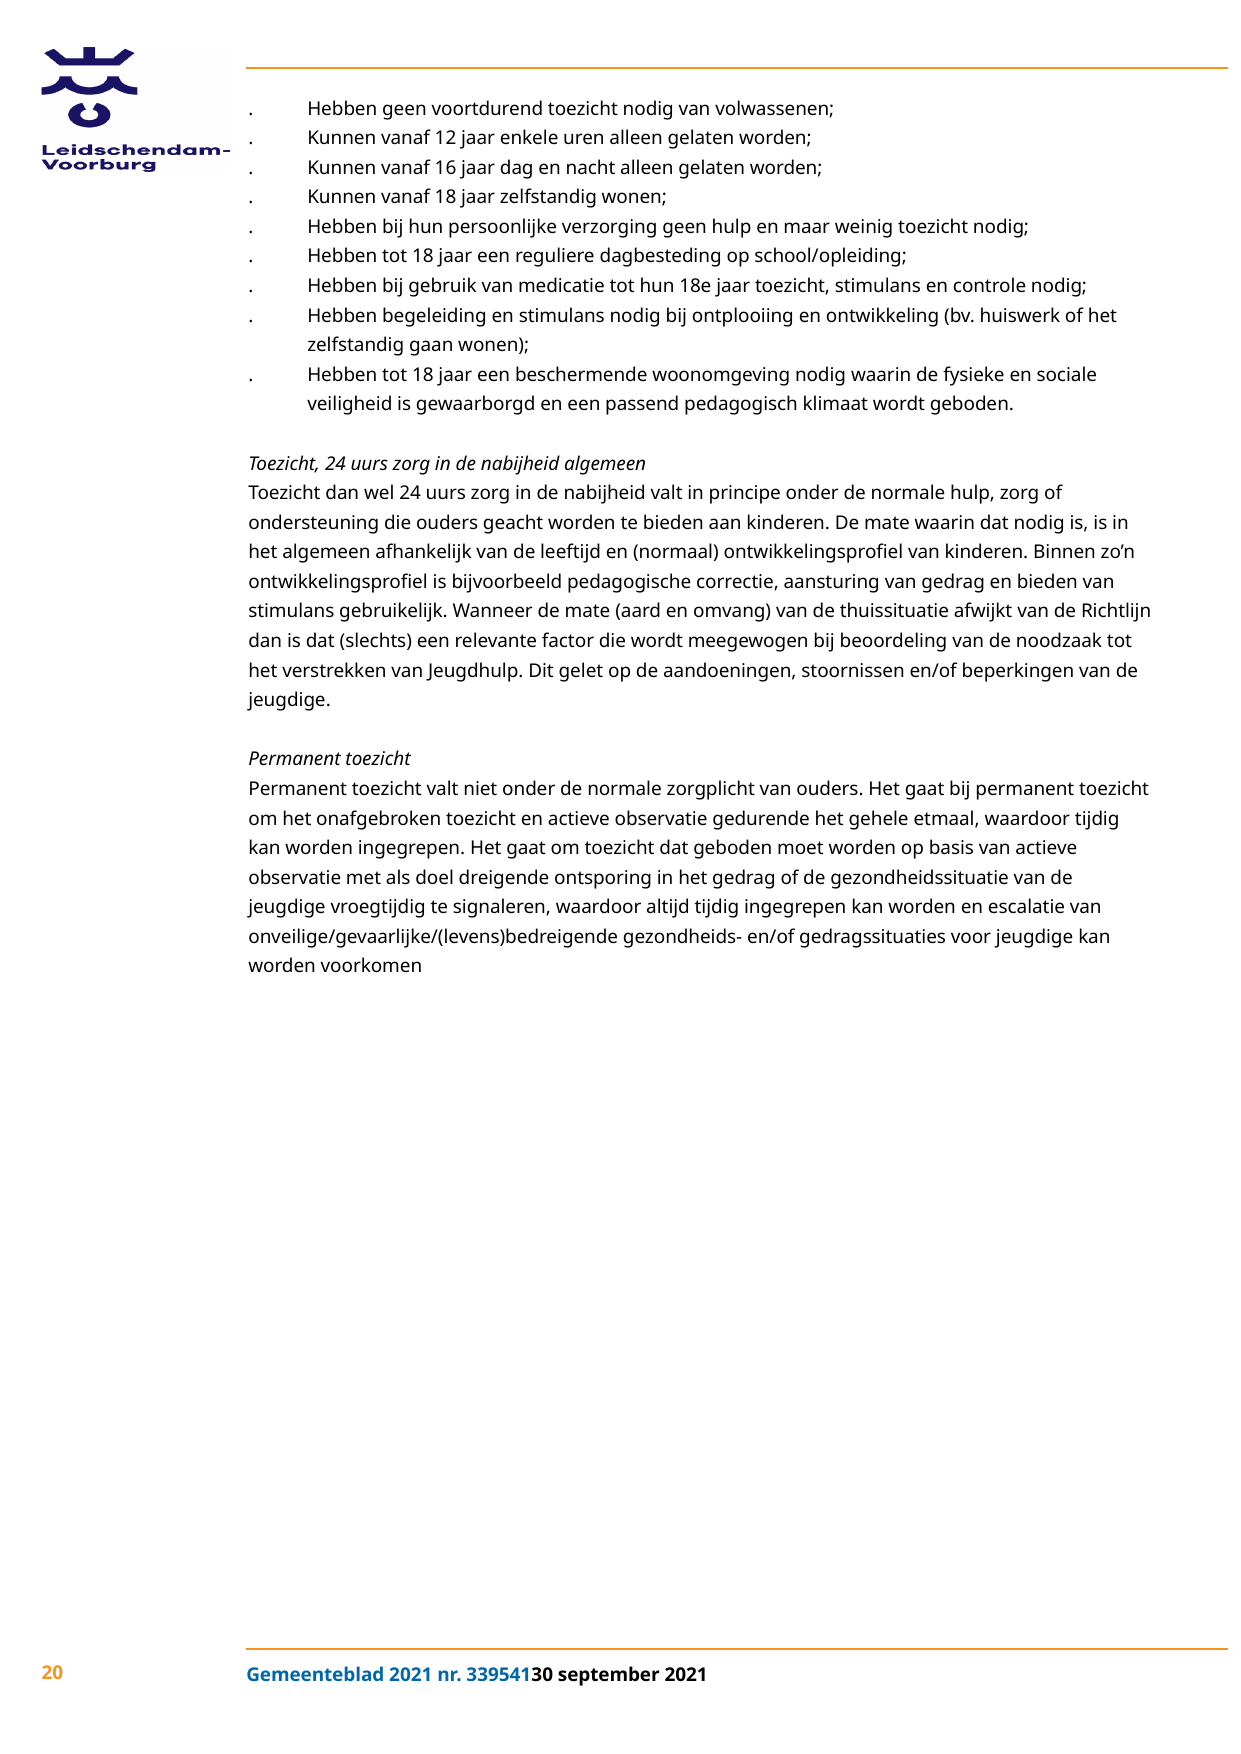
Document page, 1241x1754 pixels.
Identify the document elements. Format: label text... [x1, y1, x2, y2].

list Kunnen vanaf 12 jaar enkele uren alleen gelaten worden; [248, 124, 1152, 150]
list Hebben tot 18 jaar een beschermende woonomgeving nodig waarin de fysieke en sociale veiligheid is gewaarborgd en een passend pedagogisch klimaat wordt geboden. [248, 361, 1152, 416]
text Toezicht dan wel 24 uurs zorg in de nabijheid valt in principe onder de normale hulp, zorg of ondersteuning die ouders geacht worden te bieden aan kinderen. De mate waarin dat nodig is, is in het algemeen afhankelijk van de leeftijd en (normaal) ontwikkelingsprofiel van kinderen. Binnen zo’n ontwikkelingsprofiel is bijvoorbeeld pedagogische correctie, aansturing van gedrag en bieden van stimulans gebruikelijk. Wanneer de mate (aard en omvang) van de thuissituatie afwijkt van de Richtlijn dan is dat (slechts) een relevante factor die wordt meegewogen bij beoordeling van de noodzaak tot het verstrekken van Jeugdhulp. Dit gelet op de aandoeningen, stoornissen en/of beperkingen van de jeugdige. [248, 479, 1152, 712]
text Toezicht, 24 uurs zorg in de nabijheid algemeen [248, 450, 1152, 476]
text Permanent toezicht valt niet onder de normale zorgplicht van ouders. Het gaat bij permanent toezicht om het onafgebroken toezicht en actieve observatie gedurende het gehele etmaal, waardoor tijdig kan worden ingegrepen. Het gaat om toezicht dat geboden moet worden op basis van actieve observatie met als doel dreigende ontsporing in het gedrag of de gezondheidssituatie van de jeugdige vroegtijdig te signaleren, waardoor altijd tijdig ingegrepen kan worden en escalatie van onveilige/gevaarlijke/(levens)bedreigende gezondheids- en/of gedragssituaties voor jeugdige kan worden voorkomen [248, 775, 1152, 978]
list Kunnen vanaf 16 jaar dag en nacht alleen gelaten worden; [248, 154, 1152, 180]
text Permanent toezicht [248, 746, 1152, 771]
picture [41, 47, 231, 172]
list Hebben bij gebruik van medicatie tot hun 18e jaar toezicht, stimulans en controle nodig; [248, 272, 1152, 298]
list Hebben begeleiding en stimulans nodig bij ontplooiing en ontwikkeling (bv. huiswerk of het zelfstandig gaan wonen); [248, 302, 1152, 357]
list Kunnen vanaf 18 jaar zelfstandig wonen; [248, 183, 1152, 209]
list Hebben bij hun persoonlijke verzorging geen hulp en maar weinig toezicht nodig; [248, 213, 1152, 239]
list Hebben tot 18 jaar een reguliere dagbesteding op school/opleiding; [248, 243, 1152, 268]
list Hebben geen voortdurend toezicht nodig van volwassenen; [248, 95, 1152, 121]
